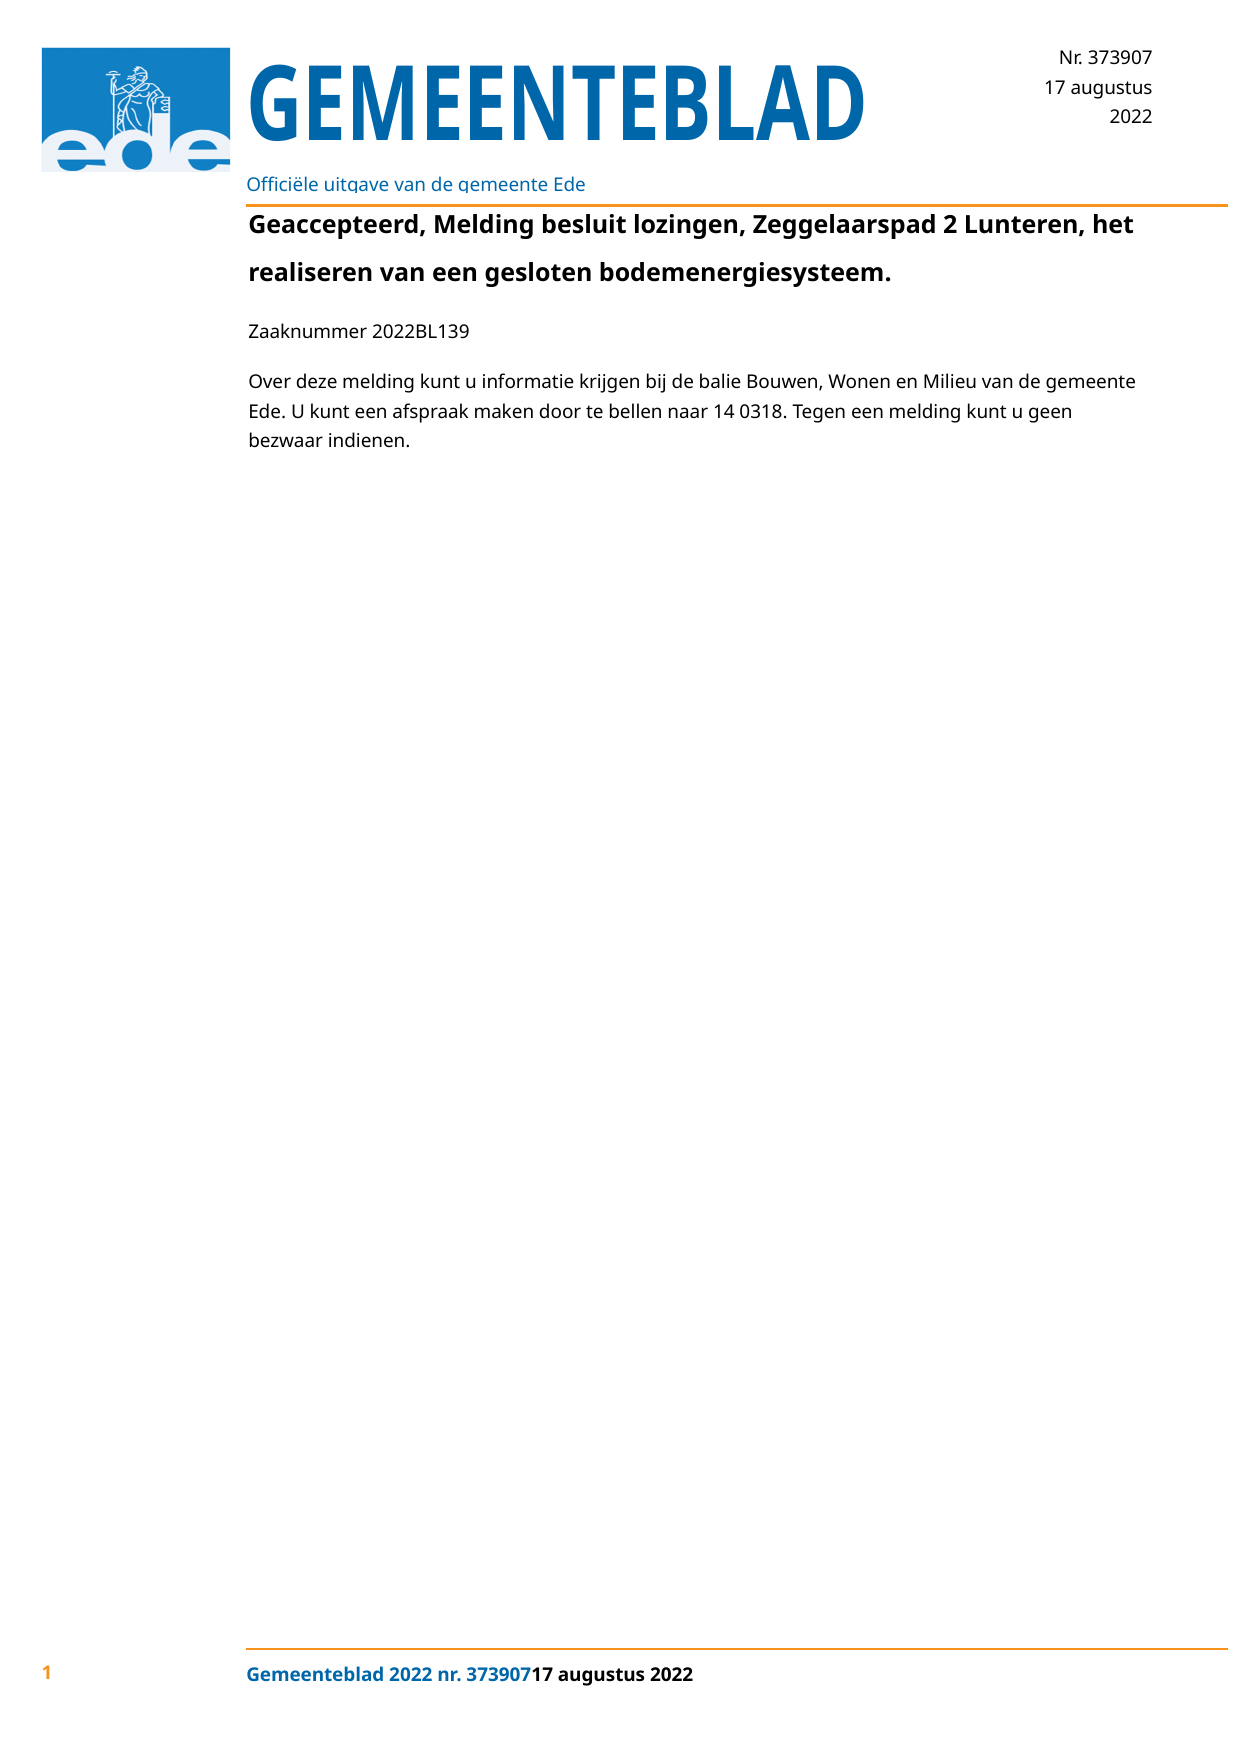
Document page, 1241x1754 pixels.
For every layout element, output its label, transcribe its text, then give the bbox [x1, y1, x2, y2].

text Over deze melding kunt u informatie krijgen bij de balie Bouwen, Wonen en Milieu van de gemeente Ede. U kunt een afspraak maken door te bellen naar 14 0318. Tegen een melding kunt u geen bezwaar indienen. [248, 368, 1152, 453]
text Geaccepteerd, Melding besluit lozingen, Zeggelaarspad 2 Lunteren, het realiseren van een gesloten bodemenergiesysteem. [248, 207, 1152, 288]
picture [41, 47, 231, 172]
text Zaaknummer 2022BL139 [248, 318, 1152, 344]
